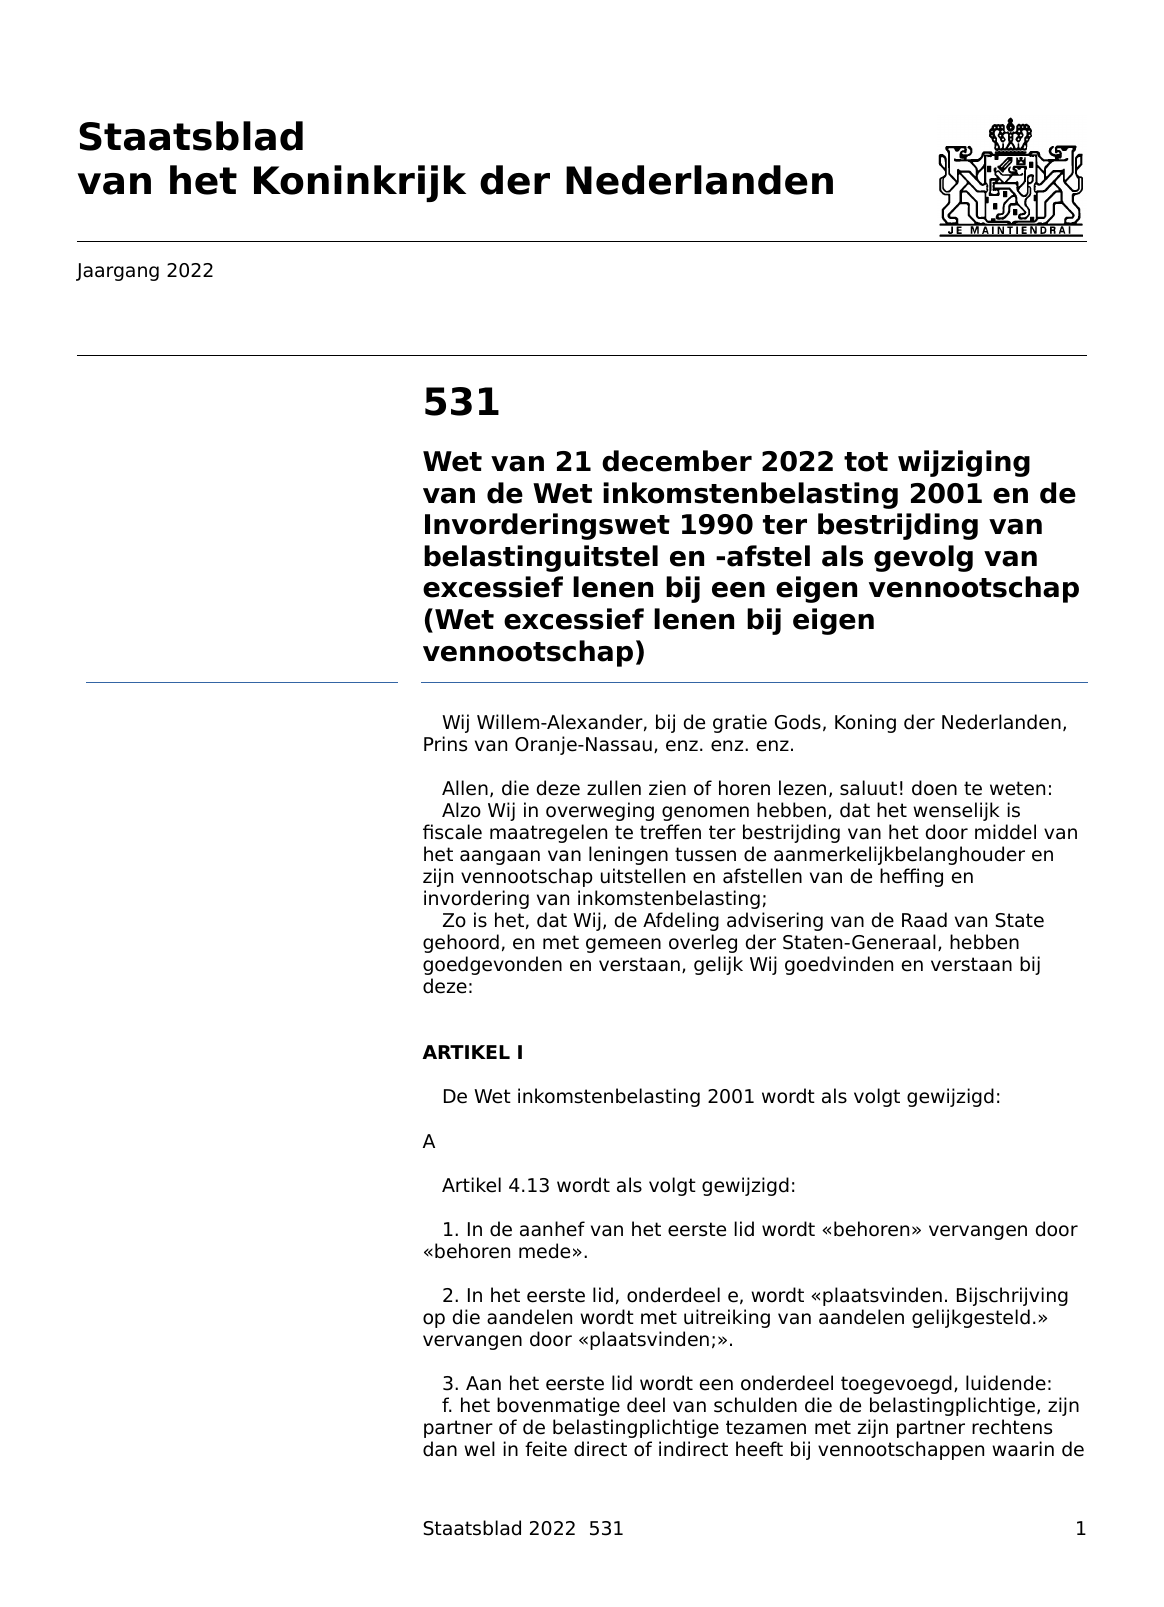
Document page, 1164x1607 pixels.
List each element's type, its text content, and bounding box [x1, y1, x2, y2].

text Wij Willem-Alexander, bij de gratie Gods, Koning der Nederlanden, Prins van Oranje-Nassau, enz. enz. enz. [422, 712, 1087, 756]
text Artikel 4.13 wordt als volgt gewijzigd: [422, 1175, 1087, 1197]
subtitle ARTIKEL I [422, 1042, 1087, 1064]
text Zo is het, dat Wij, de Afdeling advisering van de Raad van State gehoord, en met gemeen overleg der Staten-Generaal, hebben goedgevonden en verstaan, gelijk Wij goedvinden en verstaan bij deze: [422, 910, 1087, 998]
text 3. Aan het eerste lid wordt een onderdeel toegevoegd, luidende: [422, 1373, 1087, 1395]
subtitle 531 [422, 381, 1087, 424]
table_header Staatsblad van het Koninkrijk der Nederlanden [77, 100, 886, 241]
table_header [886, 100, 1087, 241]
text f. het bovenmatige deel van schulden die de belastingplichtige, zijn partner of de belastingplichtige tezamen met zijn partner rechtens dan wel in feite direct of indirect heeft bij vennootschappen waarin de [422, 1395, 1087, 1461]
text 1. In de aanhef van het eerste lid wordt «behoren» vervangen door «behoren mede». [422, 1219, 1087, 1263]
picture [936, 115, 1087, 240]
text A [422, 1131, 1087, 1152]
text Allen, die deze zullen zien of horen lezen, saluut! doen te weten: [422, 778, 1087, 800]
text Alzo Wij in overweging genomen hebben, dat het wenselijk is fiscale maatregelen te treffen ter bestrijding van het door middel van het aangaan van leningen tussen de aanmerkelijkbelanghouder en zijn vennootschap uitstellen en afstellen van de heffing en invordering van inkomstenbelasting; [422, 800, 1087, 910]
text 2. In het eerste lid, onderdeel e, wordt «plaatsvinden. Bijschrijving op die aandelen wordt met uitreiking van aandelen gelijkgesteld.» vervangen door «plaatsvinden;». [422, 1285, 1087, 1351]
text Wet van 21 december 2022 tot wijziging van de Wet inkomstenbelasting 2001 en de Invorderingswet 1990 ter bestrijding van belastinguitstel en -afstel als gevolg van excessief lenen bij een eigen vennootschap (Wet excessief lenen bij eigen vennootschap) [422, 447, 1087, 667]
text De Wet inkomstenbelasting 2001 wordt als volgt gewijzigd: [422, 1086, 1087, 1108]
table_cell Jaargang 2022 [77, 242, 1087, 355]
